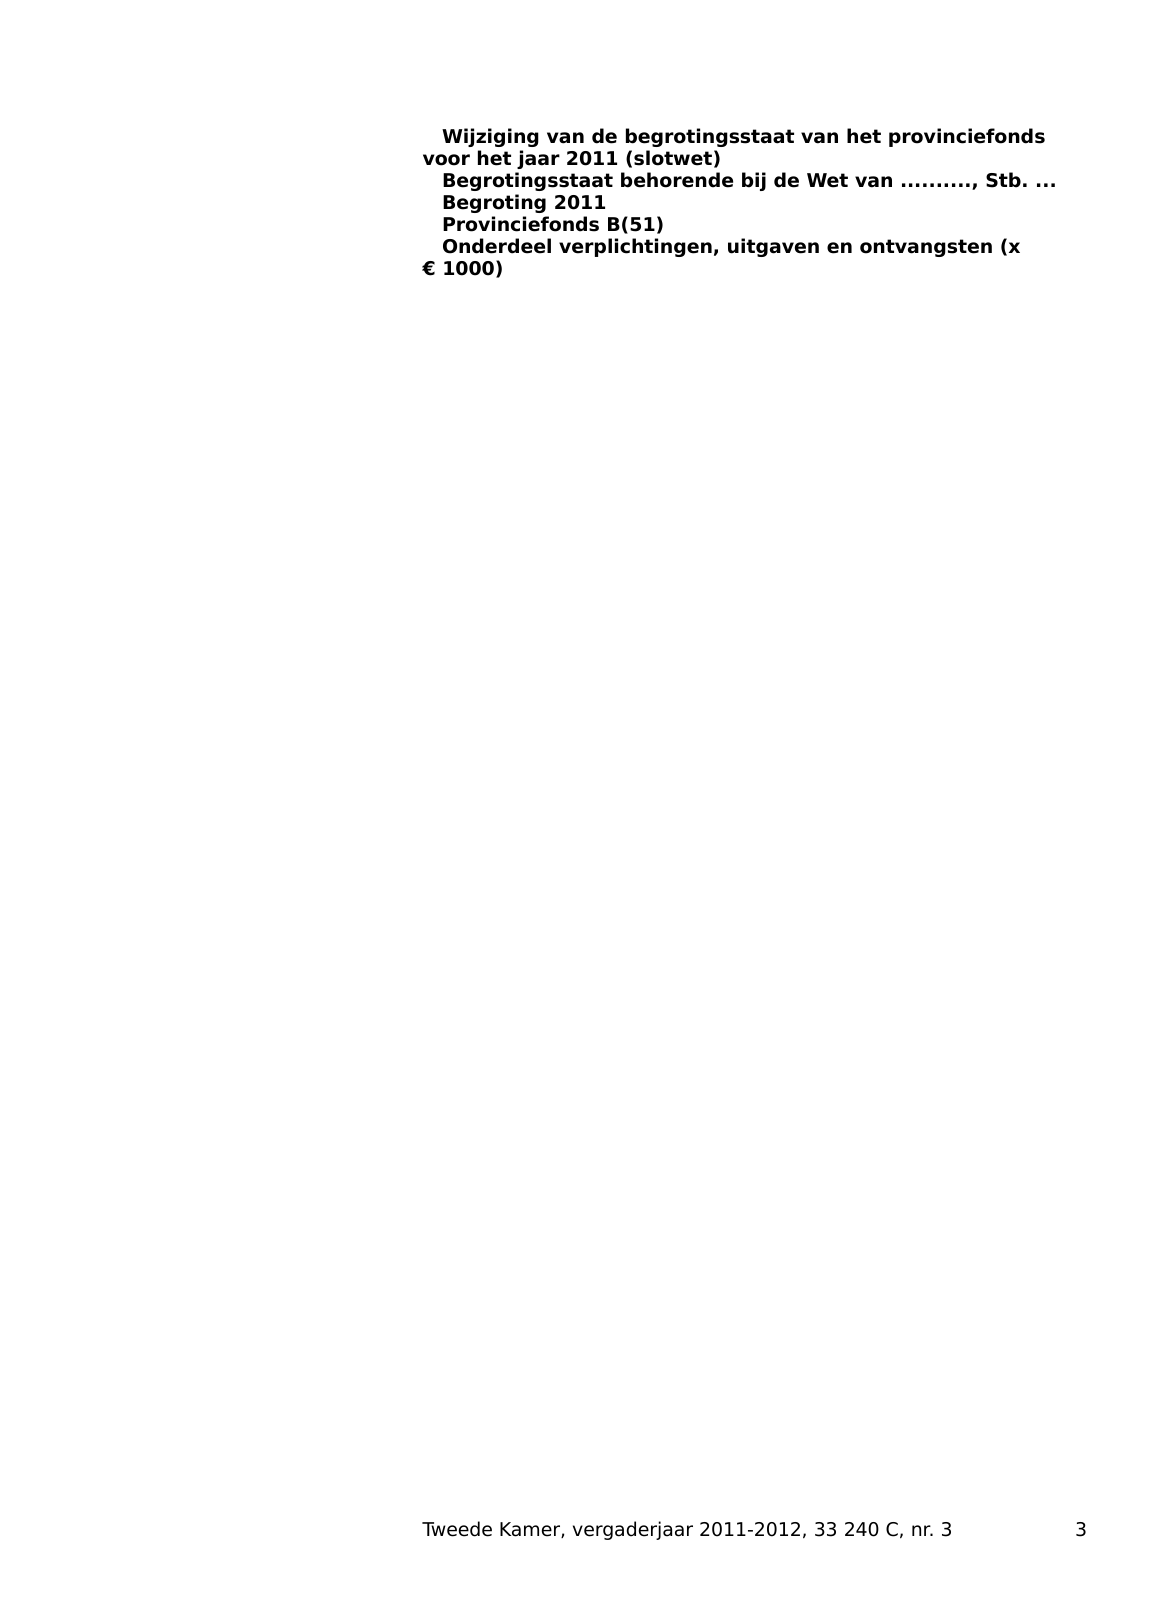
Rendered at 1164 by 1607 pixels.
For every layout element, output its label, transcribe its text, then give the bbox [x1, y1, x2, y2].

text Begroting 2011 [422, 192, 1087, 213]
text Begrotingsstaat behorende bij de Wet van .........., Stb. ... [422, 169, 1087, 192]
text Provinciefonds B(51) [422, 213, 1087, 236]
text Onderdeel verplichtingen, uitgaven en ontvangsten (x € 1000) [422, 236, 1087, 279]
text Wijziging van de begrotingsstaat van het provinciefonds voor het jaar 2011 (slotwet) [422, 126, 1087, 169]
